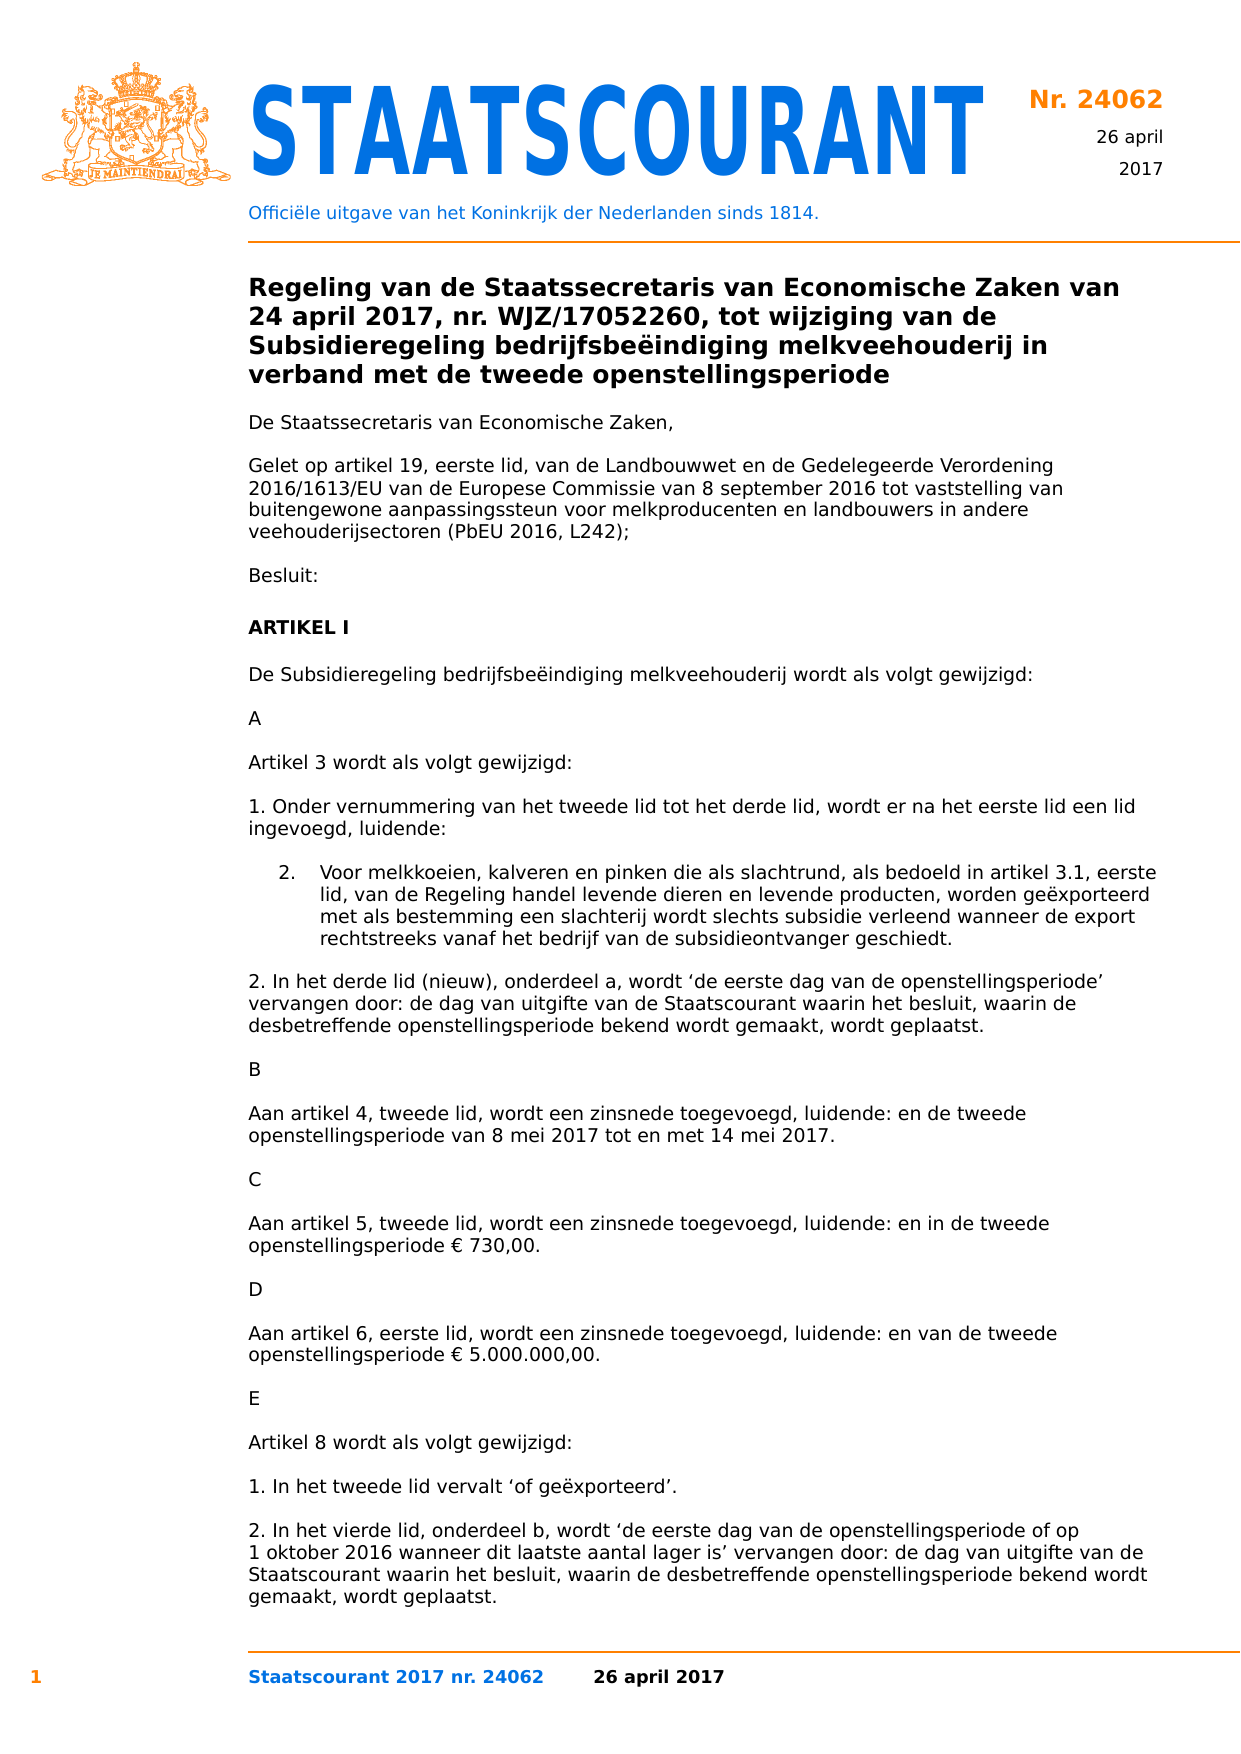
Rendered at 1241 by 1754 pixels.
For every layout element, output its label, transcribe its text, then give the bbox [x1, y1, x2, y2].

text Besluit: [248, 565, 1163, 587]
table_cell Officiële uitgave van het Koninkrijk der Nederlanden sinds 1814. [248, 203, 1240, 241]
table_header STAATSCOURANT [248, 62, 998, 203]
text D [248, 1278, 1163, 1301]
text 2. Voor melkkoeien, kalveren en pinken die als slachtrund, als bedoeld in artikel 3.1, eerste lid, van de Regeling handel levende dieren en levende producten, worden geëxporteerd met als bestemming een slachterij wordt slechts subsidie verleend wanneer de export rechtstreeks vanaf het bedrijf van de subsidieontvanger geschiedt. [278, 862, 1163, 949]
text Artikel 3 wordt als volgt gewijzigd: [248, 752, 1163, 774]
text De Subsidieregeling bedrijfsbeëindiging melkveehouderij wordt als volgt gewijzigd: [248, 664, 1163, 686]
picture [41, 62, 231, 186]
text Gelet op artikel 19, eerste lid, van de Landbouwwet en de Gedelegeerde Verordening 2016/1613/EU van de Europese Commissie van 8 september 2016 tot vaststelling van buitengewone aanpassingssteun voor melkproducenten en landbouwers in andere veehouderijsectoren (PbEU 2016, L242); [248, 455, 1163, 543]
text C [248, 1169, 1163, 1191]
subtitle Regeling van de Staatssecretaris van Economische Zaken van 24 april 2017, nr. WJZ/17052260, tot wijziging van de Subsidieregeling bedrijfsbeëindiging melkveehouderij in verband met de tweede openstellingsperiode [248, 273, 1163, 390]
text Aan artikel 4, tweede lid, wordt een zinsnede toegevoegd, luidende: en de tweede openstellingsperiode van 8 mei 2017 tot en met 14 mei 2017. [248, 1103, 1163, 1147]
text E [248, 1388, 1163, 1410]
text A [248, 708, 1163, 730]
table_cell 26 april [998, 121, 1240, 153]
text 2. In het derde lid (nieuw), onderdeel a, wordt ‘de eerste dag van de openstellingsperiode’ vervangen door: de dag van uitgifte van de Staatscourant waarin het besluit, waarin de desbetreffende openstellingsperiode bekend wordt gemaakt, wordt geplaatst. [248, 971, 1163, 1037]
text Artikel 8 wordt als volgt gewijzigd: [248, 1432, 1163, 1454]
text Aan artikel 5, tweede lid, wordt een zinsnede toegevoegd, luidende: en in de tweede openstellingsperiode € 730,00. [248, 1213, 1163, 1257]
subtitle ARTIKEL I [248, 617, 1163, 639]
text De Staatssecretaris van Economische Zaken, [248, 412, 1163, 433]
text 2. In het vierde lid, onderdeel b, wordt ‘de eerste dag van de openstellingsperiode of op 1 oktober 2016 wanneer dit laatste aantal lager is’ vervangen door: de dag van uitgifte van de Staatscourant waarin het besluit, waarin de desbetreffende openstellingsperiode bekend wordt gemaakt, wordt geplaatst. [248, 1520, 1163, 1608]
table_header Nr. 24062 [998, 62, 1240, 121]
text B [248, 1059, 1163, 1081]
text 1. Onder vernummering van het tweede lid tot het derde lid, wordt er na het eerste lid een lid ingevoegd, luidende: [248, 796, 1163, 840]
table_cell 2017 [998, 153, 1240, 203]
table_header [25, 62, 248, 241]
text 1. In het tweede lid vervalt ‘of geëxporteerd’. [248, 1476, 1163, 1498]
text Aan artikel 6, eerste lid, wordt een zinsnede toegevoegd, luidende: en van de tweede openstellingsperiode € 5.000.000,00. [248, 1322, 1163, 1366]
